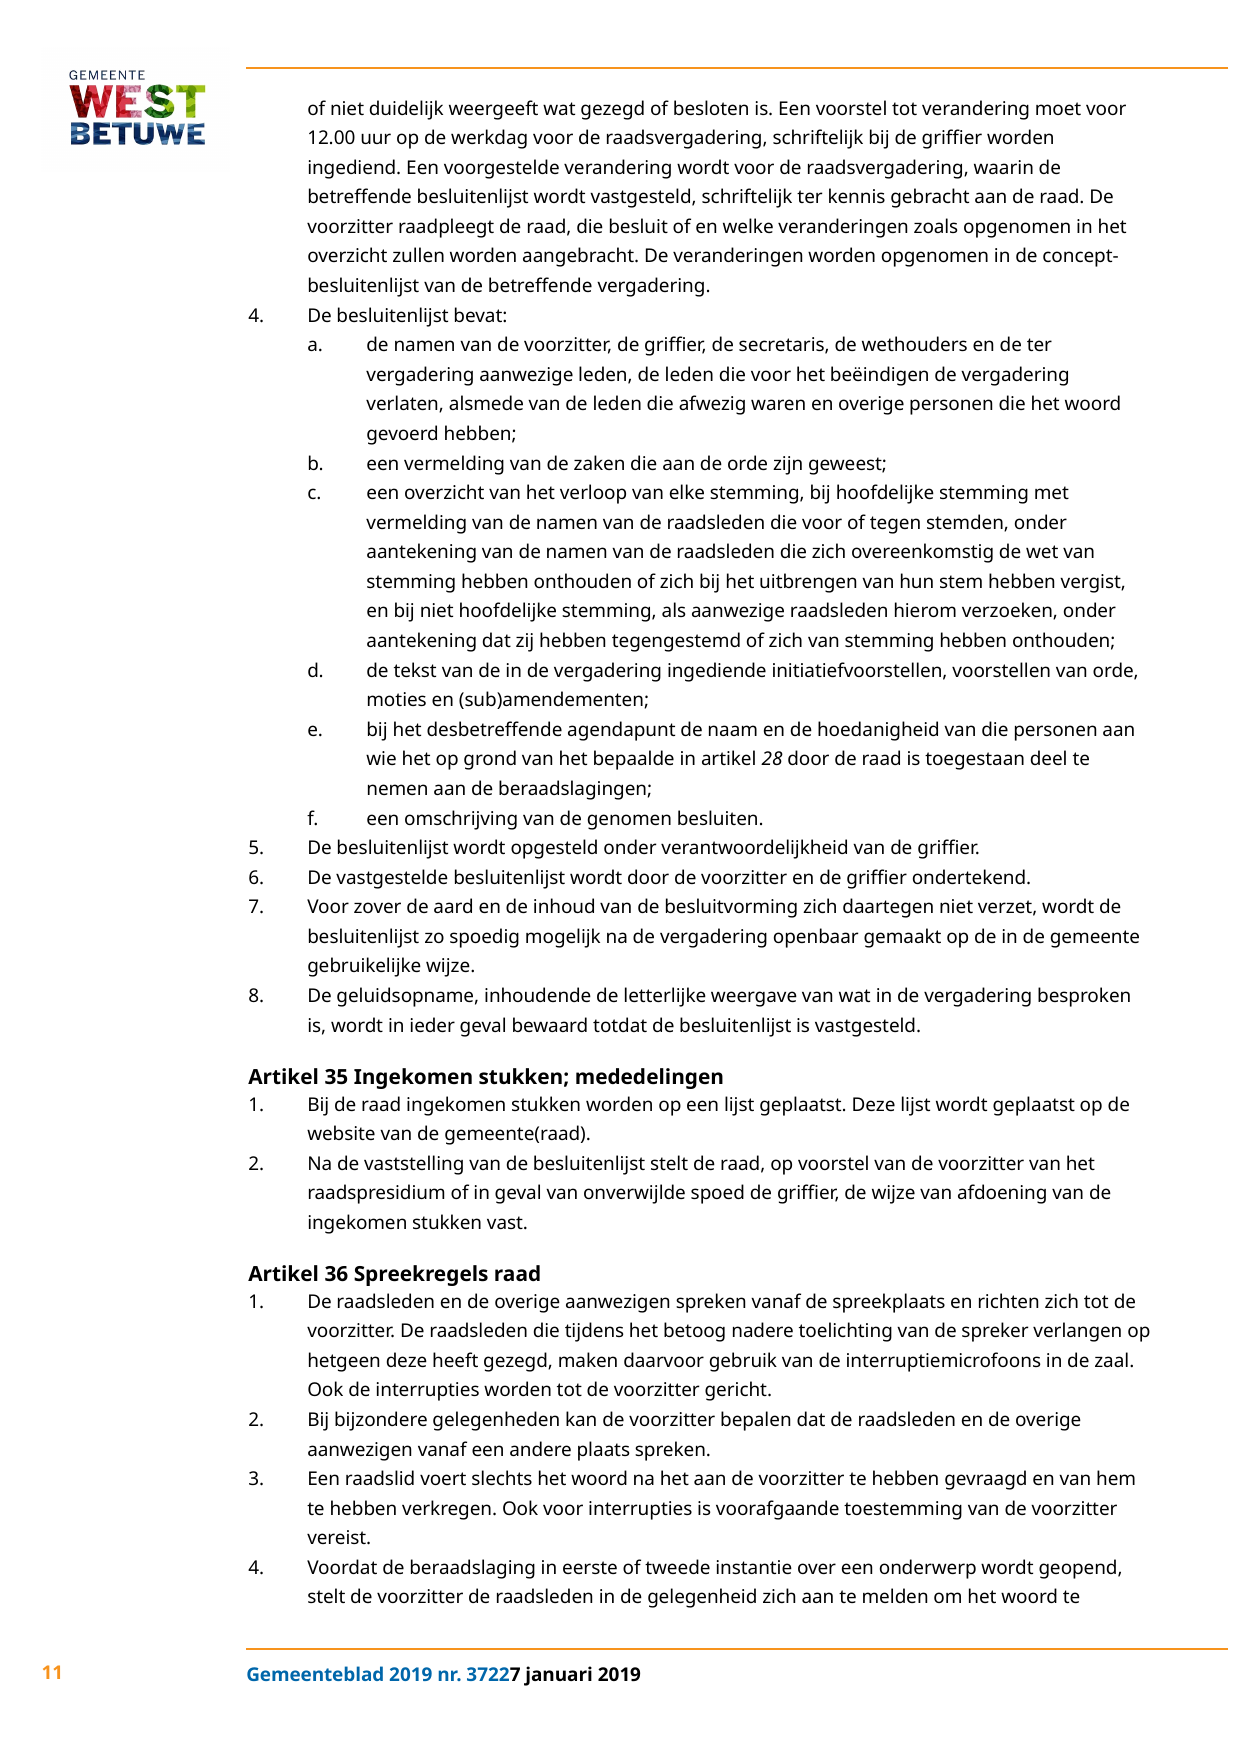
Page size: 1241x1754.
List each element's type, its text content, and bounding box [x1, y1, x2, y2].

list Bij bijzondere gelegenheden kan de voorzitter bepalen dat de raadsleden en de overige aanwezigen vanaf een andere plaats spreken. [248, 1406, 1152, 1462]
list Voor zover de aard en de inhoud van de besluitvorming zich daartegen niet verzet, wordt de besluitenlijst zo spoedig mogelijk na de vergadering openbaar gemaakt op de in de gemeente gebruikelijke wijze. [248, 893, 1152, 978]
list de tekst van de in de vergadering ingediende initiatiefvoorstellen, voorstellen van orde, moties en (sub)amendementen; [307, 657, 1152, 712]
list de namen van de voorzitter, de griffier, de secretaris, de wethouders en de ter vergadering aanwezige leden, de leden die voor het beëindigen de vergadering verlaten, alsmede van de leden die afwezig waren en overige personen die het woord gevoerd hebben; [307, 331, 1152, 446]
list een omschrijving van de genomen besluiten. [307, 805, 1152, 831]
list Voordat de beraadslaging in eerste of tweede instantie over een onderwerp wordt geopend, stelt de voorzitter de raadsleden in de gelegenheid zich aan te melden om het woord te [248, 1554, 1152, 1609]
text Artikel 36 Spreekregels raad [248, 1259, 1152, 1288]
list of niet duidelijk weergeeft wat gezegd of besloten is. Een voorstel tot verandering moet voor 12.00 uur op de werkdag voor de raadsvergadering, schriftelijk bij de griffier worden ingediend. Een voorgestelde verandering wordt voor de raadsvergadering, waarin de betreffende besluitenlijst wordt vastgesteld, schriftelijk ter kennis gebracht aan de raad. De voorzitter raadpleegt de raad, die besluit of en welke veranderingen zoals opgenomen in het overzicht zullen worden aangebracht. De veranderingen worden opgenomen in de concept-besluitenlijst van de betreffende vergadering. [248, 95, 1152, 298]
list Bij de raad ingekomen stukken worden op een lijst geplaatst. Deze lijst wordt geplaatst op de website van de gemeente(raad). [248, 1091, 1152, 1146]
list De besluitenlijst wordt opgesteld onder verantwoordelijkheid van de griffier. [248, 834, 1152, 860]
list bij het desbetreffende agendapunt de naam en de hoedanigheid van die personen aan wie het op grond van het bepaalde in artikel 28 door de raad is toegestaan deel te nemen aan de beraadslagingen; [307, 716, 1152, 801]
list De besluitenlijst bevat: [248, 302, 1152, 328]
list een vermelding van de zaken die aan de orde zijn geweest; [307, 450, 1152, 476]
list De geluidsopname, inhoudende de letterlijke weergave van wat in de vergadering besproken is, wordt in ieder geval bewaard totdat de besluitenlijst is vastgesteld. [248, 982, 1152, 1038]
picture [41, 47, 231, 172]
list De raadsleden en de overige aanwezigen spreken vanaf de spreekplaats en richten zich tot de voorzitter. De raadsleden die tijdens het betoog nadere toelichting van de spreker verlangen op hetgeen deze heeft gezegd, maken daarvoor gebruik van de interruptiemicrofoons in de zaal. Ook de interrupties worden tot de voorzitter gericht. [248, 1288, 1152, 1402]
text Artikel 35 Ingekomen stukken; mededelingen [248, 1062, 1152, 1091]
list De vastgestelde besluitenlijst wordt door de voorzitter en de griffier ondertekend. [248, 864, 1152, 890]
list Na de vaststelling van de besluitenlijst stelt de raad, op voorstel van de voorzitter van het raadspresidium of in geval van onverwijlde spoed de griffier, de wijze van afdoening van de ingekomen stukken vast. [248, 1150, 1152, 1235]
list een overzicht van het verloop van elke stemming, bij hoofdelijke stemming met vermelding van de namen van de raadsleden die voor of tegen stemden, onder aantekening van de namen van de raadsleden die zich overeenkomstig de wet van stemming hebben onthouden of zich bij het uitbrengen van hun stem hebben vergist, en bij niet hoofdelijke stemming, als aanwezige raadsleden hierom verzoeken, onder aantekening dat zij hebben tegengestemd of zich van stemming hebben onthouden; [307, 479, 1152, 653]
list Een raadslid voert slechts het woord na het aan de voorzitter te hebben gevraagd en van hem te hebben verkregen. Ook voor interrupties is voorafgaande toestemming van de voorzitter vereist. [248, 1465, 1152, 1550]
